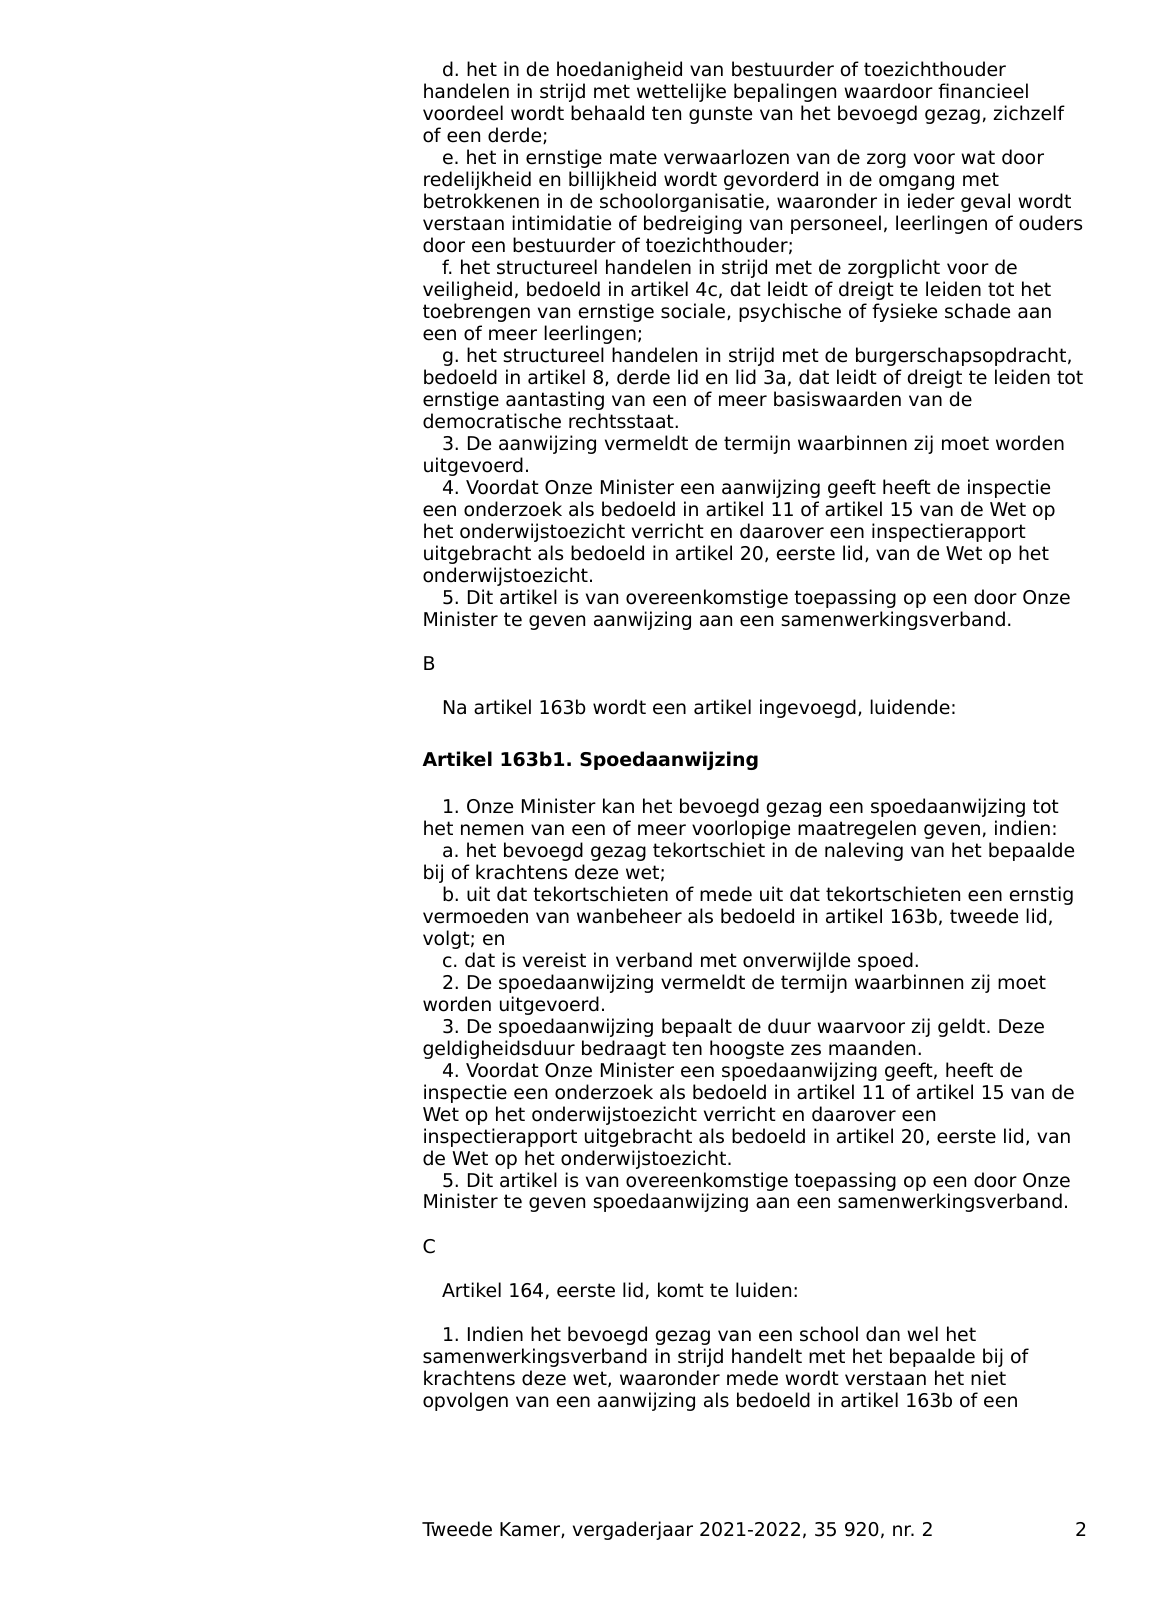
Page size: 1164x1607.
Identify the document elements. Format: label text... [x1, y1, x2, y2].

text a. het bevoegd gezag tekortschiet in de naleving van het bepaalde bij of krachtens deze wet; [422, 840, 1087, 884]
text Na artikel 163b wordt een artikel ingevoegd, luidende: [422, 697, 1087, 719]
text c. dat is vereist in verband met onverwijlde spoed. [422, 950, 1087, 972]
text 4. Voordat Onze Minister een aanwijzing geeft heeft de inspectie een onderzoek als bedoeld in artikel 11 of artikel 15 van de Wet op het onderwijstoezicht verricht en daarover een inspectierapport uitgebracht als bedoeld in artikel 20, eerste lid, van de Wet op het onderwijstoezicht. [422, 477, 1087, 587]
text 5. Dit artikel is van overeenkomstige toepassing op een door Onze Minister te geven aanwijzing aan een samenwerkingsverband. [422, 587, 1087, 631]
text 1. Onze Minister kan het bevoegd gezag een spoedaanwijzing tot het nemen van een of meer voorlopige maatregelen geven, indien: [422, 796, 1087, 840]
text Artikel 164, eerste lid, komt te luiden: [422, 1280, 1087, 1302]
text e. het in ernstige mate verwaarlozen van de zorg voor wat door redelijkheid en billijkheid wordt gevorderd in de omgang met betrokkenen in de schoolorganisatie, waaronder in ieder geval wordt verstaan intimidatie of bedreiging van personeel, leerlingen of ouders door een bestuurder of toezichthouder; [422, 147, 1087, 257]
text b. uit dat tekortschieten of mede uit dat tekortschieten een ernstig vermoeden van wanbeheer als bedoeld in artikel 163b, tweede lid, volgt; en [422, 884, 1087, 950]
text 5. Dit artikel is van overeenkomstige toepassing op een door Onze Minister te geven spoedaanwijzing aan een samenwerkingsverband. [422, 1169, 1087, 1213]
text B [422, 653, 1087, 675]
text f. het structureel handelen in strijd met de zorgplicht voor de veiligheid, bedoeld in artikel 4c, dat leidt of dreigt te leiden tot het toebrengen van ernstige sociale, psychische of fysieke schade aan een of meer leerlingen; [422, 257, 1087, 345]
text 4. Voordat Onze Minister een spoedaanwijzing geeft, heeft de inspectie een onderzoek als bedoeld in artikel 11 of artikel 15 van de Wet op het onderwijstoezicht verricht en daarover een inspectierapport uitgebracht als bedoeld in artikel 20, eerste lid, van de Wet op het onderwijstoezicht. [422, 1059, 1087, 1169]
text d. het in de hoedanigheid van bestuurder of toezichthouder handelen in strijd met wettelijke bepalingen waardoor financieel voordeel wordt behaald ten gunste van het bevoegd gezag, zichzelf of een derde; [422, 59, 1087, 147]
text g. het structureel handelen in strijd met de burgerschapsopdracht, bedoeld in artikel 8, derde lid en lid 3a, dat leidt of dreigt te leiden tot ernstige aantasting van een of meer basiswaarden van de democratische rechtsstaat. [422, 345, 1087, 433]
text 2. De spoedaanwijzing vermeldt de termijn waarbinnen zij moet worden uitgevoerd. [422, 972, 1087, 1016]
text 1. Indien het bevoegd gezag van een school dan wel het samenwerkingsverband in strijd handelt met het bepaalde bij of krachtens deze wet, waaronder mede wordt verstaan het niet opvolgen van een aanwijzing als bedoeld in artikel 163b of een [422, 1324, 1087, 1412]
text 3. De spoedaanwijzing bepaalt de duur waarvoor zij geldt. Deze geldigheidsduur bedraagt ten hoogste zes maanden. [422, 1016, 1087, 1059]
text 3. De aanwijzing vermeldt de termijn waarbinnen zij moet worden uitgevoerd. [422, 433, 1087, 477]
text C [422, 1236, 1087, 1258]
subtitle Artikel 163b1. Spoedaanwijzing [422, 749, 1087, 771]
